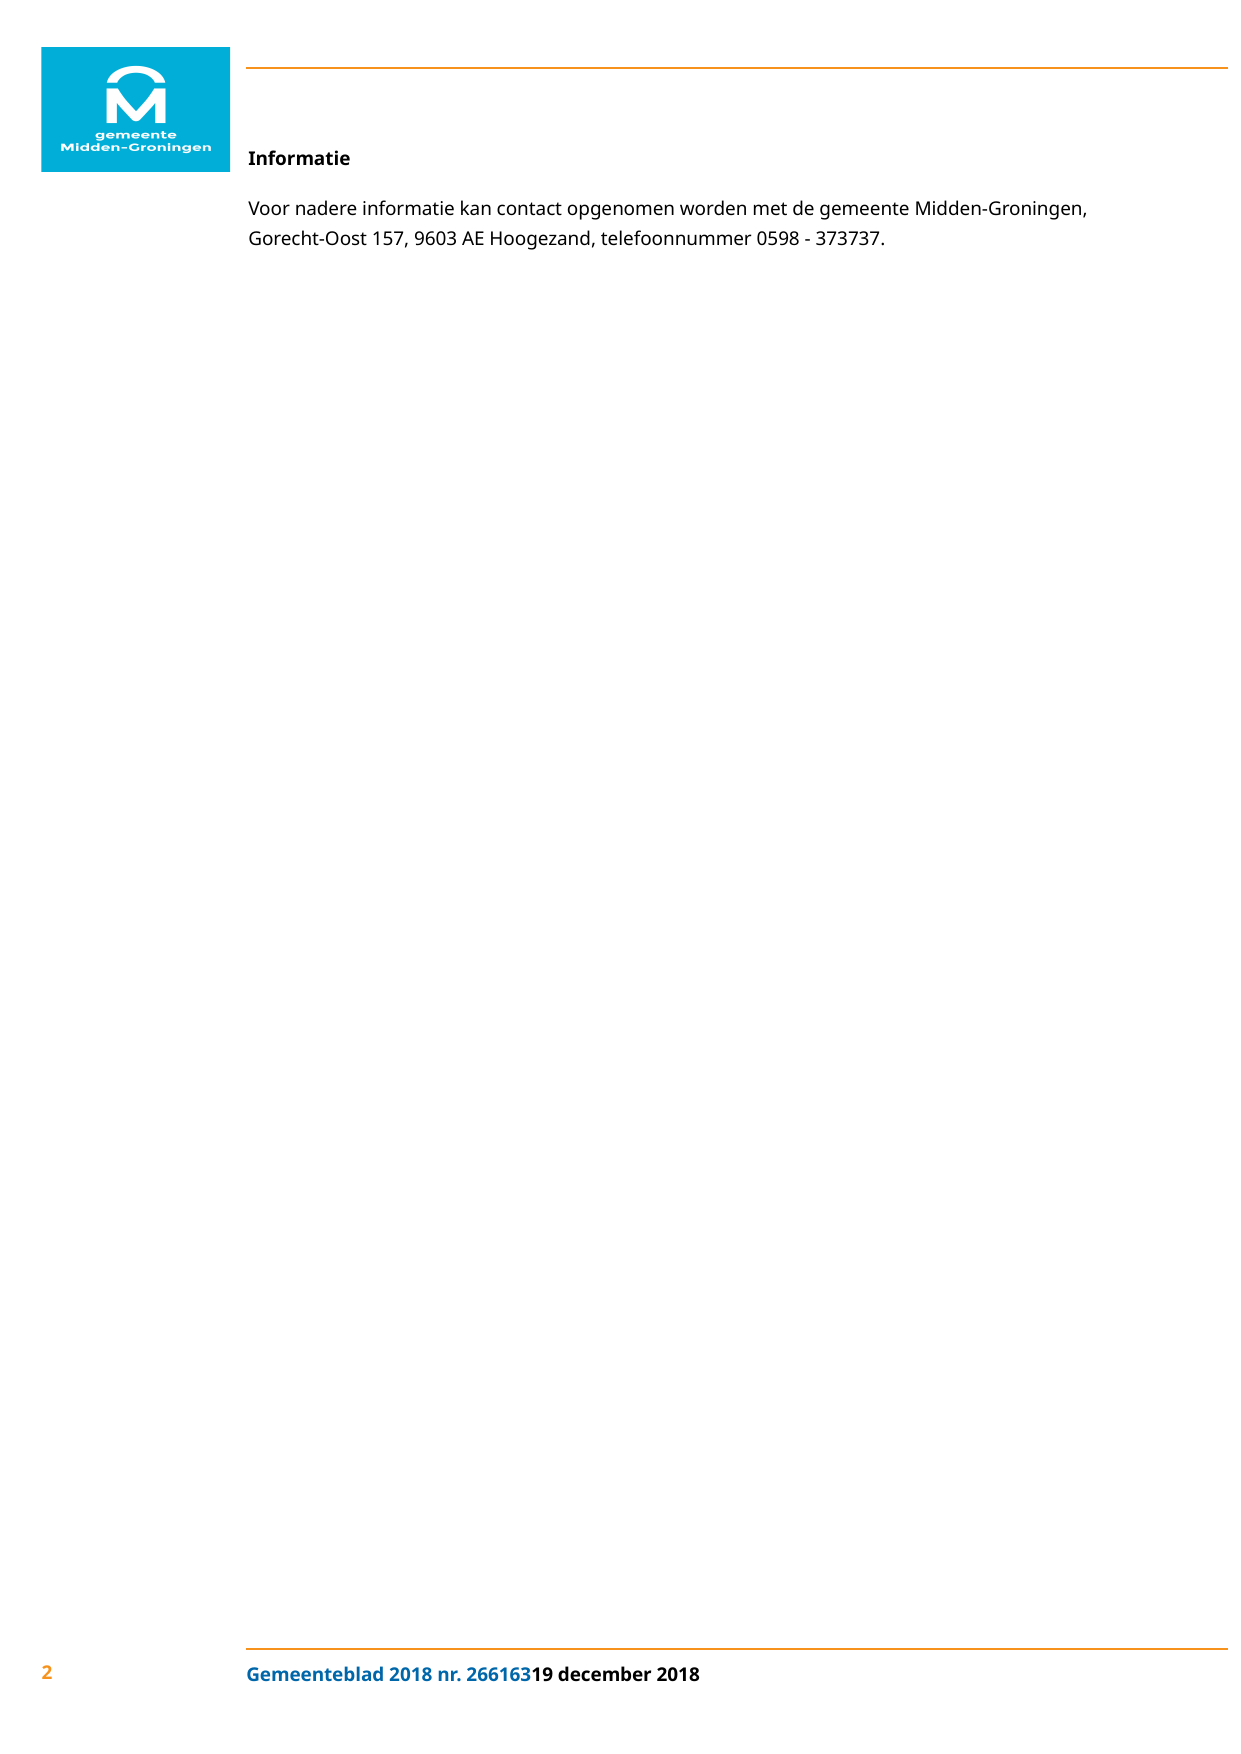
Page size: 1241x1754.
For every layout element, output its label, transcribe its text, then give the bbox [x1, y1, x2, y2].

picture [108, 66, 164, 82]
text Informatie [248, 145, 1152, 171]
picture [184, 146, 190, 153]
text Voor nadere informatie kan contact opgenomen worden met de gemeente Midden-Groningen, Gorecht-Oost 157, 9603 AE Hoogezand, telefoonnummer 0598 - 373737. [248, 196, 1152, 251]
picture [107, 89, 165, 122]
